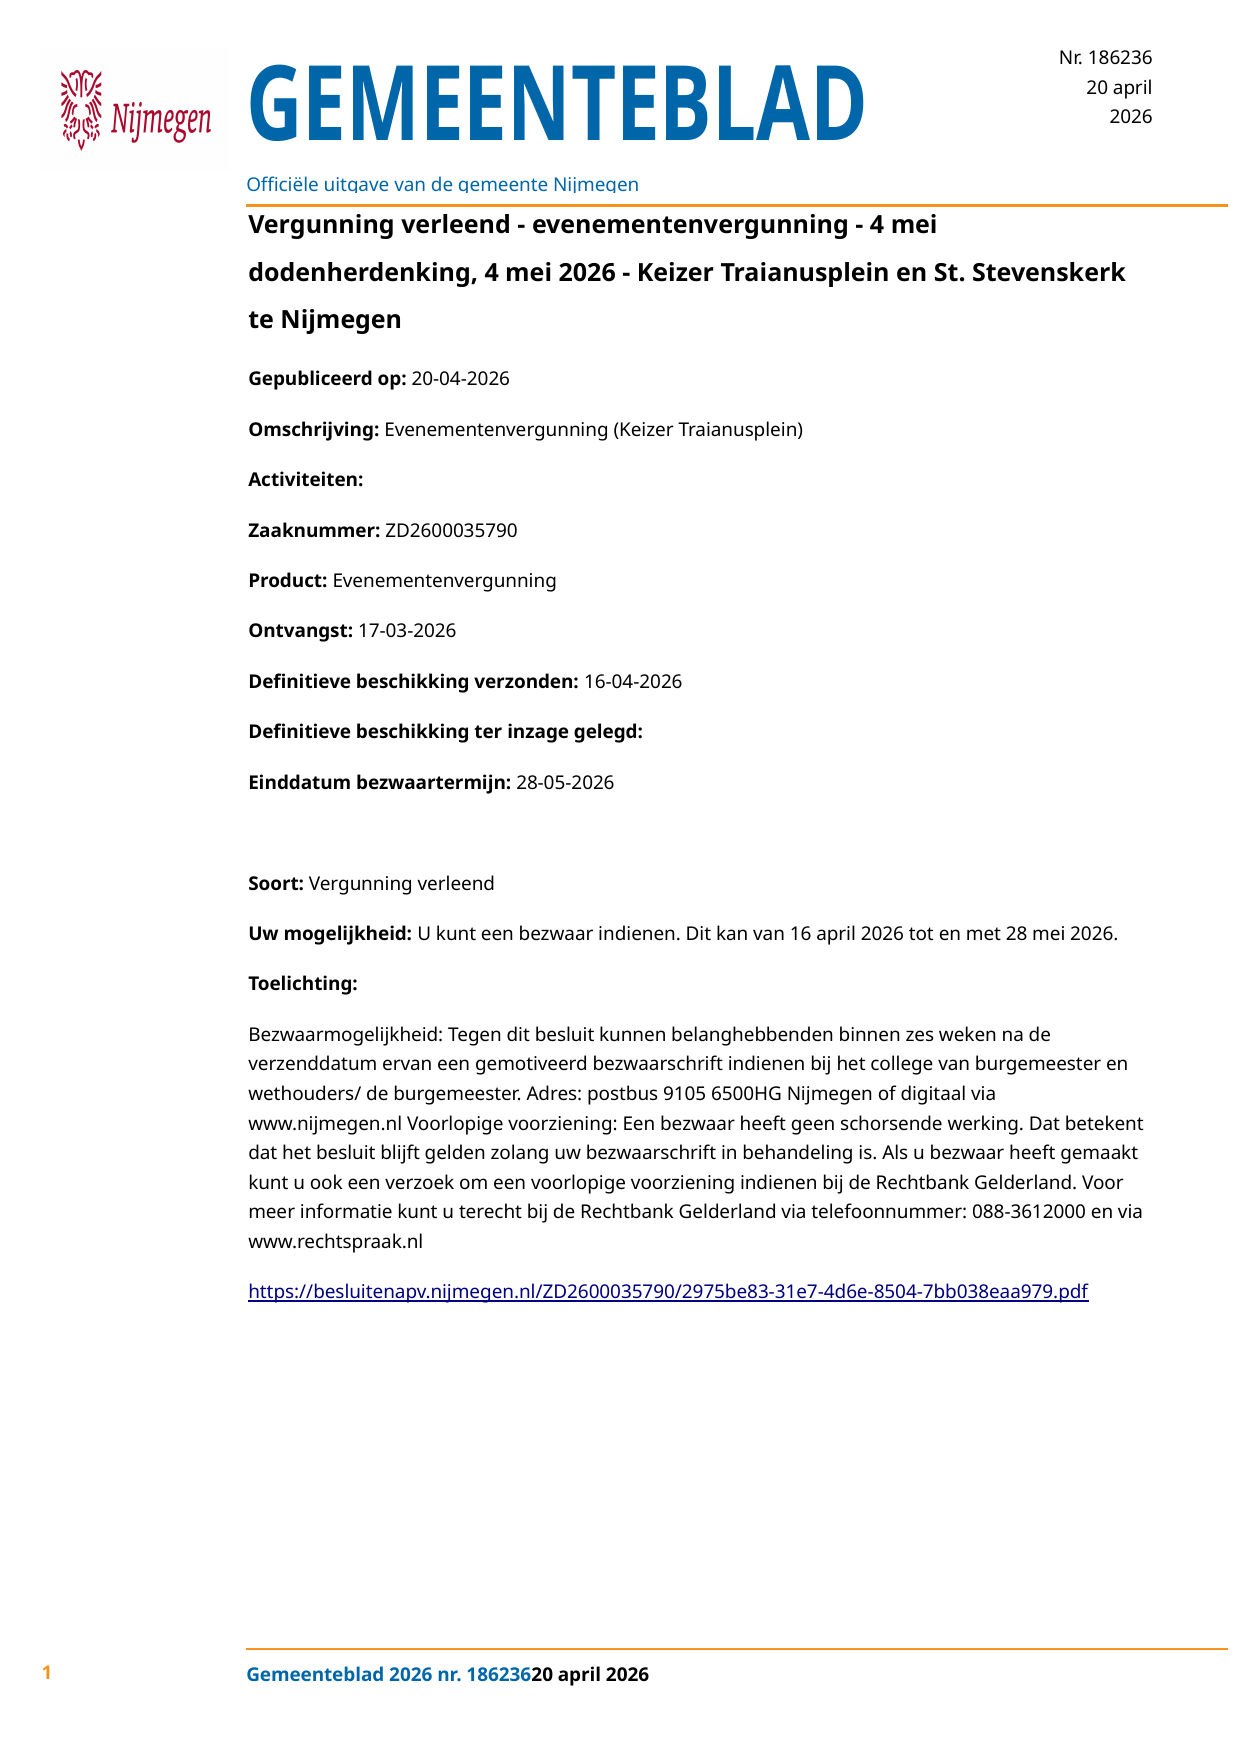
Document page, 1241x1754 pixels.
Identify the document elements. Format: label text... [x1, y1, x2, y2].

text Ontvangst: 17-03-2026 [248, 618, 1152, 643]
text Zaaknummer: ZD2600035790 [248, 517, 1152, 542]
text https://besluitenapv.nijmegen.nl/ZD2600035790/2975be83-31e7-4d6e-8504-7bb038eaa979.pdf [248, 1278, 1152, 1304]
text Definitieve beschikking verzonden: 16-04-2026 [248, 668, 1152, 694]
text Einddatum bezwaartermijn: 28-05-2026 [248, 769, 1152, 794]
text Uw mogelijkheid: U kunt een bezwaar indienen. Dit kan van 16 april 2026 tot en met 28 mei 2026. [248, 920, 1152, 946]
text Bezwaarmogelijkheid: Tegen dit besluit kunnen belanghebbenden binnen zes weken na de verzenddatum ervan een gemotiveerd bezwaarschrift indienen bij het college van burgemeester en wethouders/ de burgemeester. Adres: postbus 9105 6500HG Nijmegen of digitaal via www.nijmegen.nl Voorlopige voorziening: Een bezwaar heeft geen schorsende werking. Dat betekent dat het besluit blijft gelden zolang uw bezwaarschrift in behandeling is. Als u bezwaar heeft gemaakt kunt u ook een verzoek om een voorlopige voorziening indienen bij de Rechtbank Gelderland. Voor meer informatie kunt u terecht bij de Rechtbank Gelderland via telefoonnummer: 088-3612000 en via www.rechtspraak.nl [248, 1021, 1152, 1254]
text Product: Evenementenvergunning [248, 567, 1152, 593]
text Activiteiten: [248, 466, 1152, 492]
text Toelichting: [248, 971, 1152, 996]
text Definitieve beschikking ter inzage gelegd: [248, 718, 1152, 744]
picture [41, 47, 231, 172]
text Vergunning verleend - evenementenvergunning - 4 mei dodenherdenking, 4 mei 2026 - Keizer Traianusplein en St. Stevenskerk te Nijmegen [248, 207, 1152, 336]
text Soort: Vergunning verleend [248, 870, 1152, 895]
text Gepubliceerd op: 20-04-2026 [248, 366, 1152, 391]
text Omschrijving: Evenementenvergunning (Keizer Traianusplein) [248, 416, 1152, 442]
